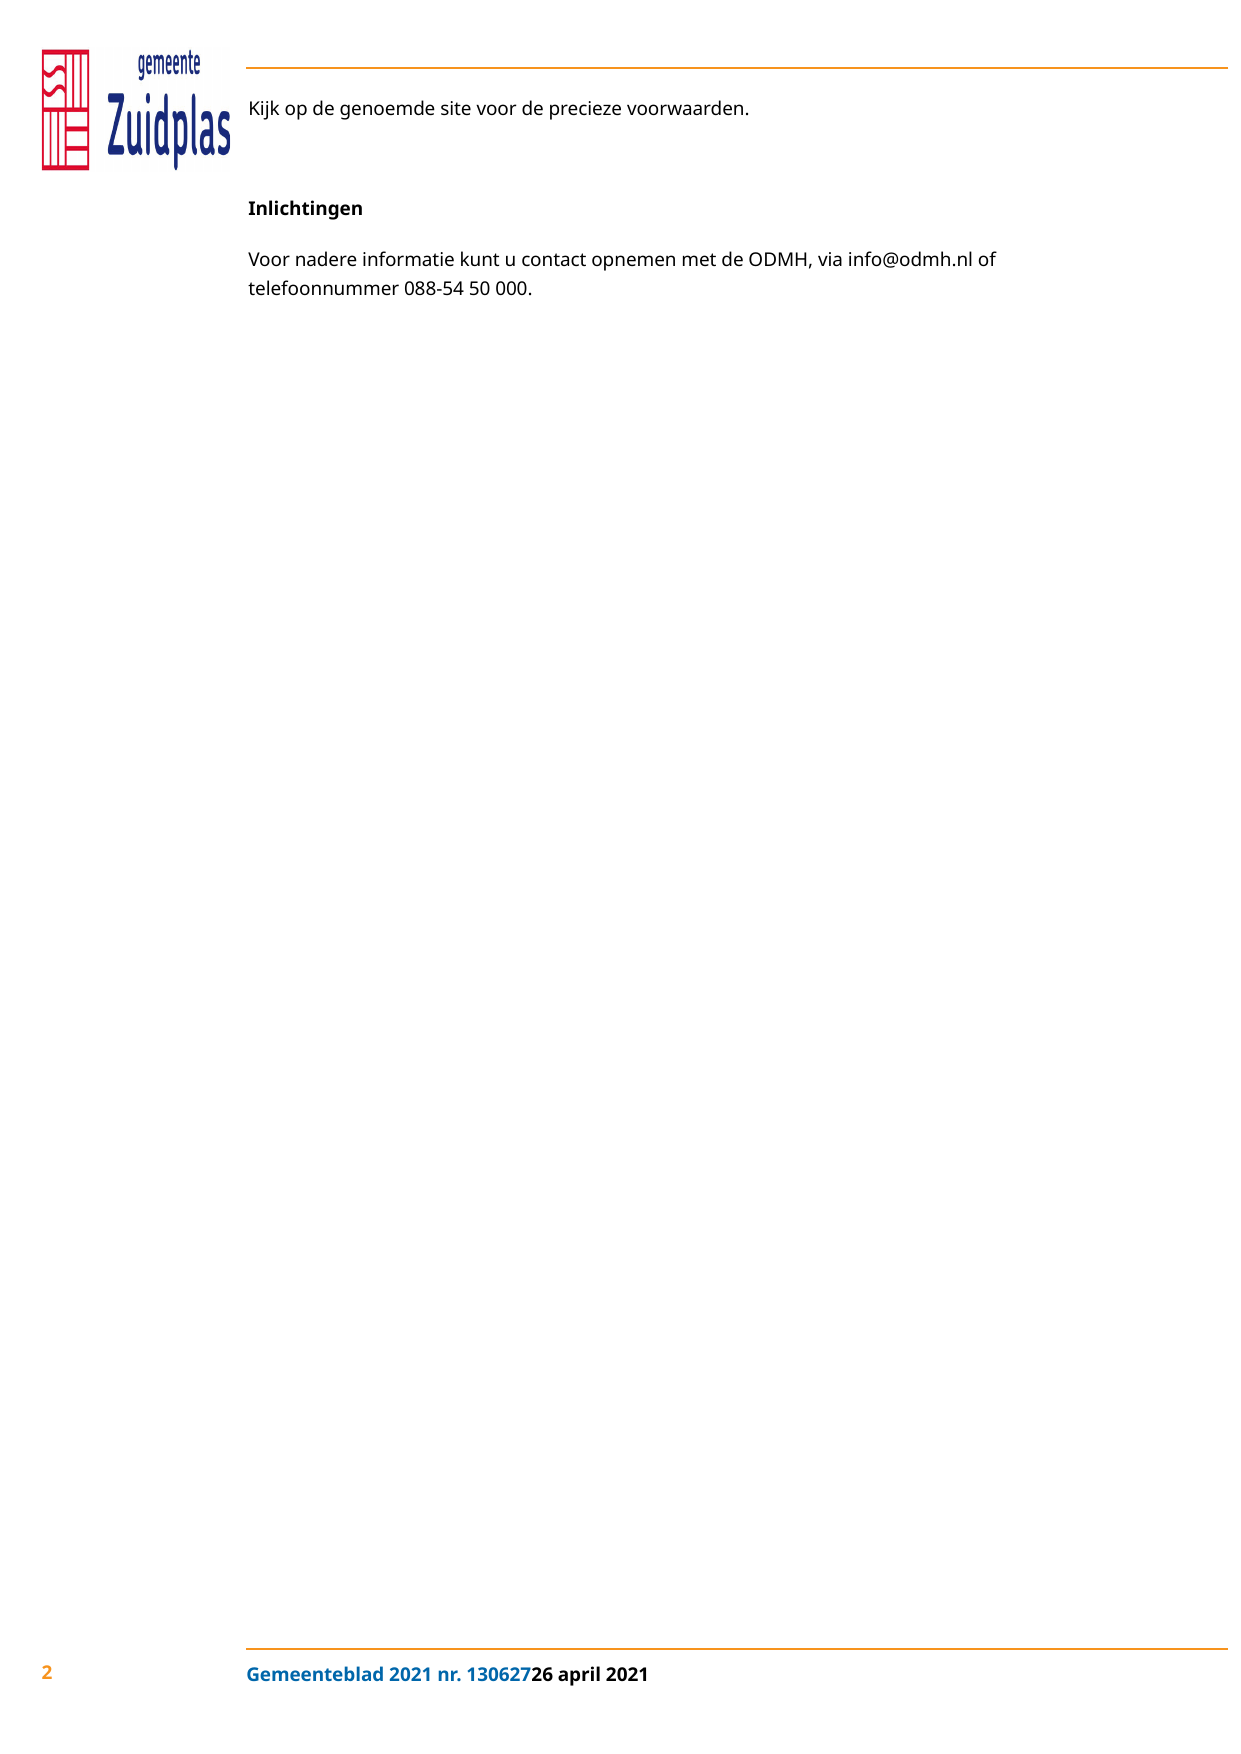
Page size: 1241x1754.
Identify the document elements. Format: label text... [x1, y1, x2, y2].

picture [41, 47, 231, 172]
text Kijk op de genoemde site voor de precieze voorwaarden. [248, 95, 1152, 121]
text Voor nadere informatie kunt u contact opnemen met de ODMH, via info@odmh.nl of telefoonnummer 088-54 50 000. [248, 246, 1152, 301]
text Inlichtingen [248, 196, 1152, 221]
